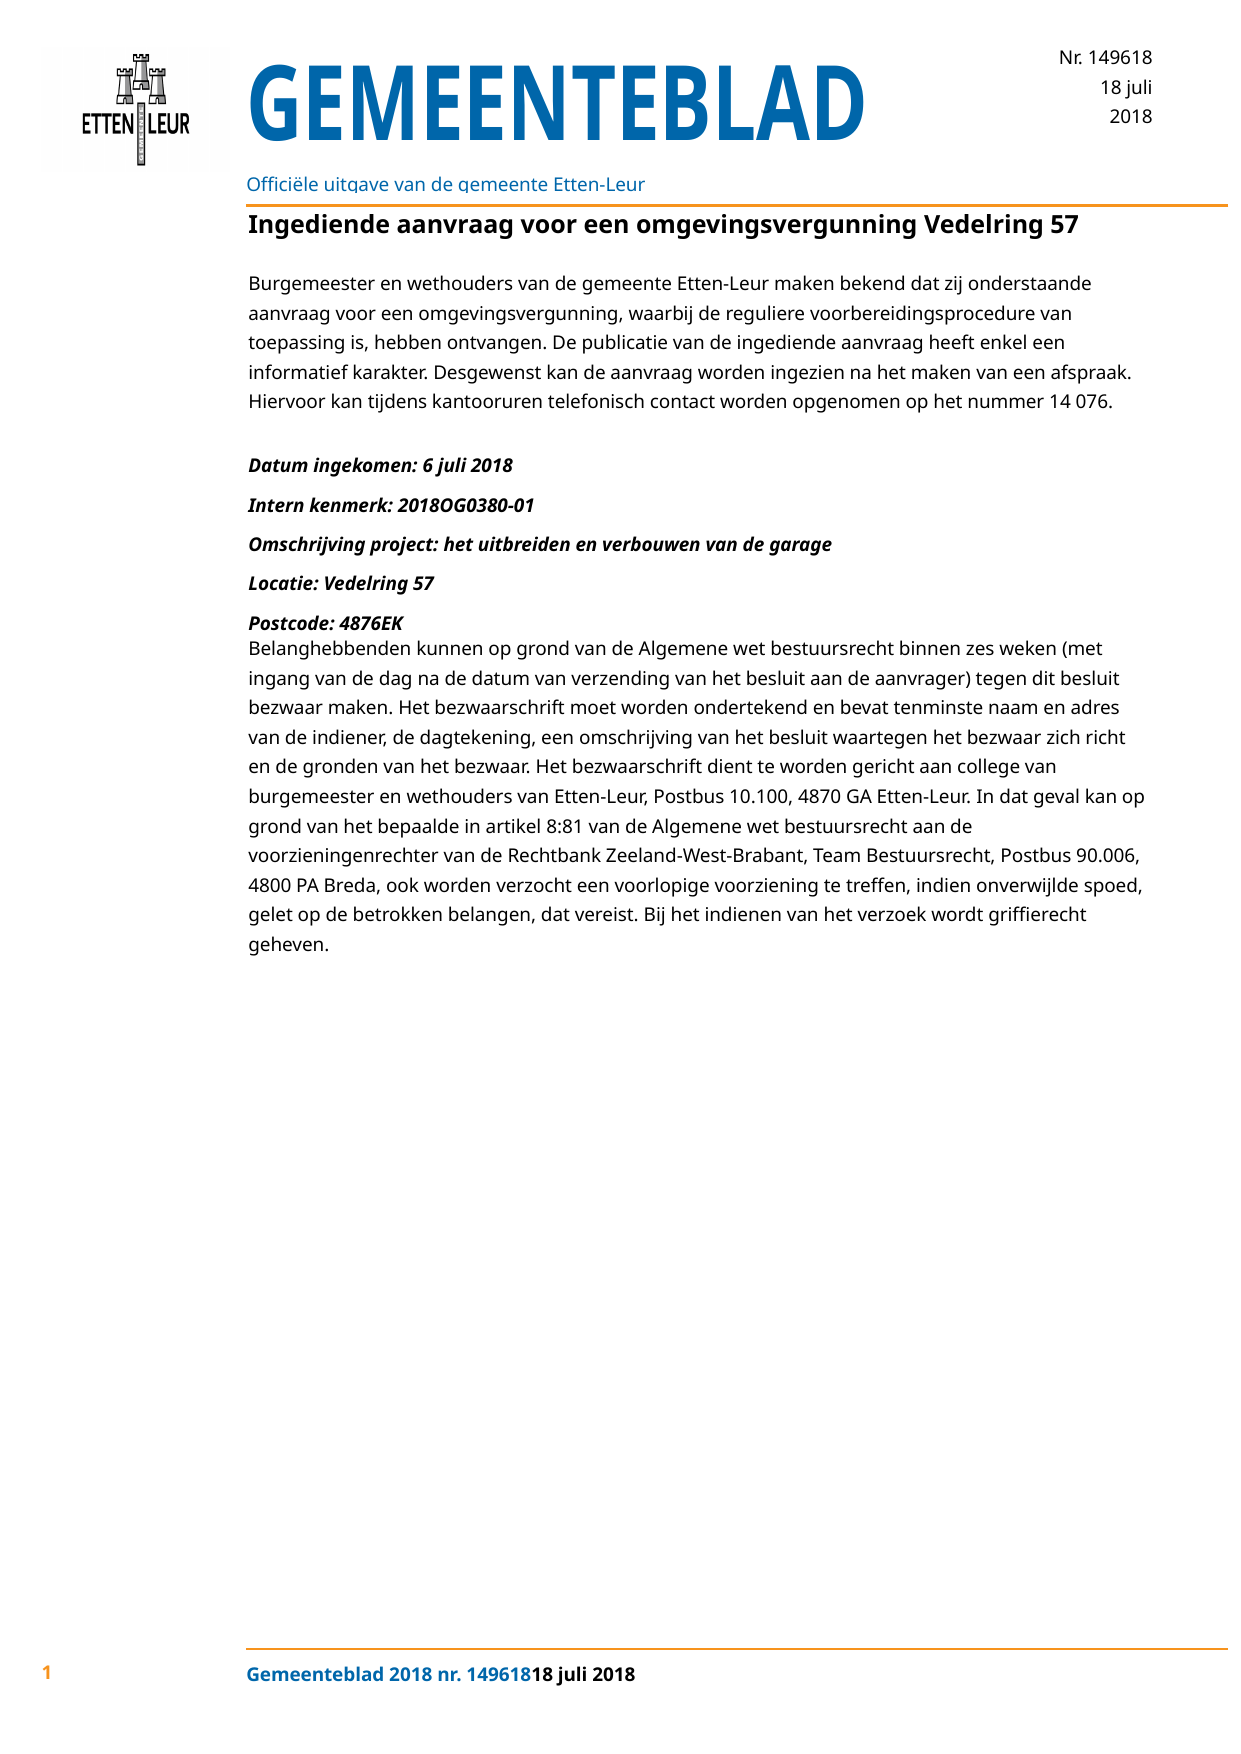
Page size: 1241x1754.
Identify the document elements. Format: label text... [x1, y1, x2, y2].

picture [41, 47, 231, 172]
text Burgemeester en wethouders van de gemeente Etten-Leur maken bekend dat zij onderstaande aanvraag voor een omgevingsvergunning, waarbij de reguliere voorbereidingsprocedure van toepassing is, hebben ontvangen. De publicatie van de ingediende aanvraag heeft enkel een informatief karakter. Desgewenst kan de aanvraag worden ingezien na het maken van een afspraak. Hiervoor kan tijdens kantooruren telefonisch contact worden opgenomen op het nummer 14 076. [248, 270, 1152, 414]
text Intern kenmerk: 2018OG0380-01 [248, 492, 1152, 518]
text Belanghebbenden kunnen op grond van de Algemene wet bestuursrecht binnen zes weken (met ingang van de dag na de datum van verzending van het besluit aan de aanvrager) tegen dit besluit bezwaar maken. Het bezwaarschrift moet worden ondertekend en bevat tenminste naam en adres van de indiener, de dagtekening, een omschrijving van het besluit waartegen het bezwaar zich richt en de gronden van het bezwaar. Het bezwaarschrift dient te worden gericht aan college van burgemeester en wethouders van Etten-Leur, Postbus 10.100, 4870 GA Etten-Leur. In dat geval kan op grond van het bepaalde in artikel 8:81 van de Algemene wet bestuursrecht aan de voorzieningenrechter van de Rechtbank Zeeland-West-Brabant, Team Bestuursrecht, Postbus 90.006, 4800 PA Breda, ook worden verzocht een voorlopige voorziening te treffen, indien onverwijlde spoed, gelet op de betrokken belangen, dat vereist. Bij het indienen van het verzoek wordt griffierecht geheven. [248, 635, 1152, 957]
text Datum ingekomen: 6 juli 2018 [248, 453, 1152, 478]
text Omschrijving project: het uitbreiden en verbouwen van de garage [248, 531, 1152, 557]
text Locatie: Vedelring 57 [248, 570, 1152, 596]
text Postcode: 4876EK [248, 610, 1152, 635]
text Ingediende aanvraag voor een omgevingsvergunning Vedelring 57 [248, 207, 1152, 241]
